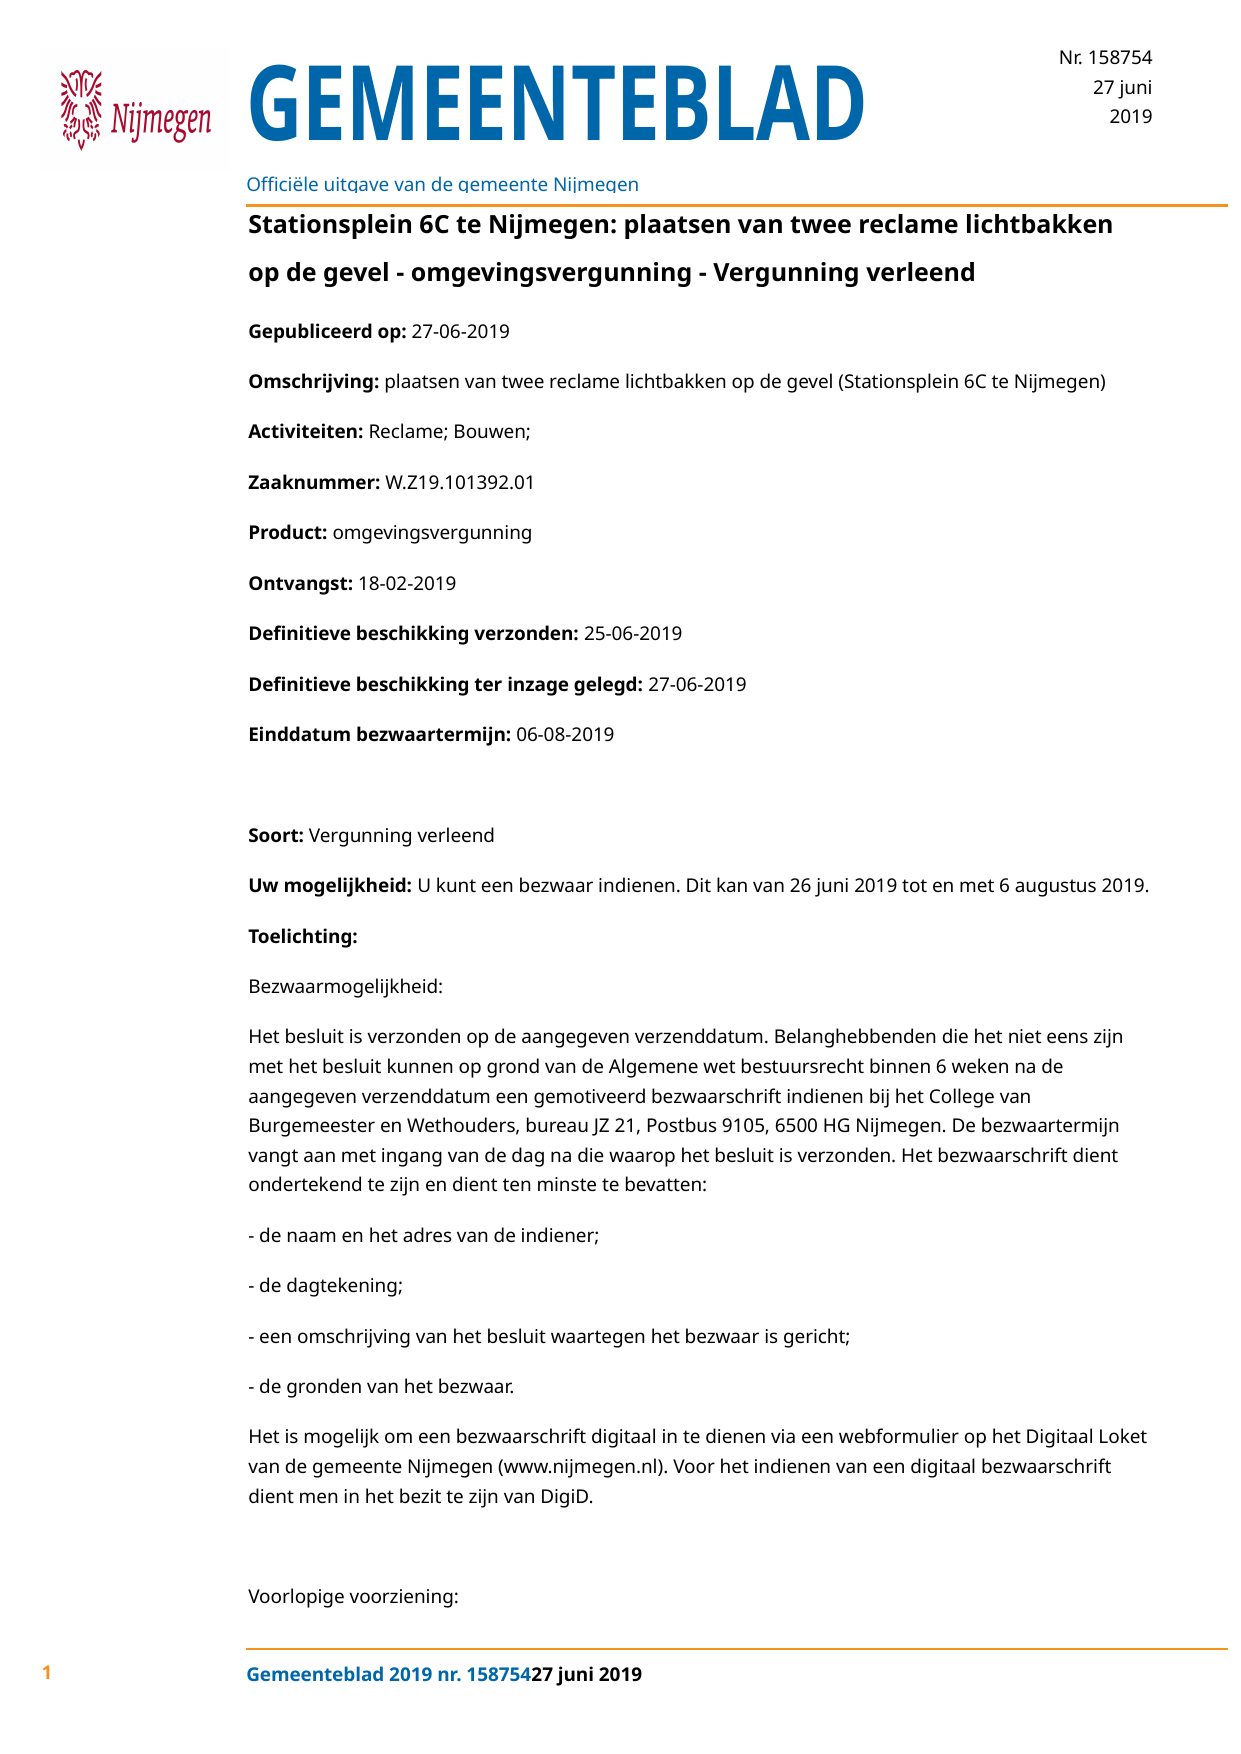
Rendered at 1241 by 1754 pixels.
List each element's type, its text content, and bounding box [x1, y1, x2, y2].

text Einddatum bezwaartermijn: 06-08-2019 [248, 721, 1152, 747]
text - een omschrijving van het besluit waartegen het bezwaar is gericht; [248, 1323, 1152, 1349]
text Toelichting: [248, 923, 1152, 949]
text Zaaknummer: W.Z19.101392.01 [248, 469, 1152, 495]
text - de naam en het adres van de indiener; [248, 1222, 1152, 1248]
text Voorlopige voorziening: [248, 1584, 1152, 1609]
text Activiteiten: Reclame; Bouwen; [248, 419, 1152, 444]
text Soort: Vergunning verleend [248, 822, 1152, 848]
text Ontvangst: 18-02-2019 [248, 570, 1152, 596]
text Uw mogelijkheid: U kunt een bezwaar indienen. Dit kan van 26 juni 2019 tot en met 6 augustus 2019. [248, 872, 1152, 898]
text Definitieve beschikking ter inzage gelegd: 27-06-2019 [248, 671, 1152, 697]
text Omschrijving: plaatsen van twee reclame lichtbakken op de gevel (Stationsplein 6C te Nijmegen) [248, 368, 1152, 394]
text Het is mogelijk om een bezwaarschrift digitaal in te dienen via een webformulier op het Digitaal Loket van de gemeente Nijmegen (www.nijmegen.nl). Voor het indienen van een digitaal bezwaarschrift dient men in het bezit te zijn van DigiD. [248, 1424, 1152, 1509]
text Stationsplein 6C te Nijmegen: plaatsen van twee reclame lichtbakken op de gevel - omgevingsvergunning - Vergunning verleend [248, 207, 1152, 288]
text Gepubliceerd op: 27-06-2019 [248, 318, 1152, 344]
text Definitieve beschikking verzonden: 25-06-2019 [248, 620, 1152, 646]
text Het besluit is verzonden op de aangegeven verzenddatum. Belanghebbenden die het niet eens zijn met het besluit kunnen op grond van de Algemene wet bestuursrecht binnen 6 weken na de aangegeven verzenddatum een gemotiveerd bezwaarschrift indienen bij het College van Burgemeester en Wethouders, bureau JZ 21, Postbus 9105, 6500 HG Nijmegen. De bezwaartermijn vangt aan met ingang van de dag na die waarop het besluit is verzonden. Het bezwaarschrift dient ondertekend te zijn en dient ten minste te bevatten: [248, 1024, 1152, 1197]
text - de dagtekening; [248, 1272, 1152, 1298]
text - de gronden van het bezwaar. [248, 1373, 1152, 1399]
picture [41, 47, 231, 172]
text Bezwaarmogelijkheid: [248, 973, 1152, 999]
text Product: omgevingsvergunning [248, 519, 1152, 545]
